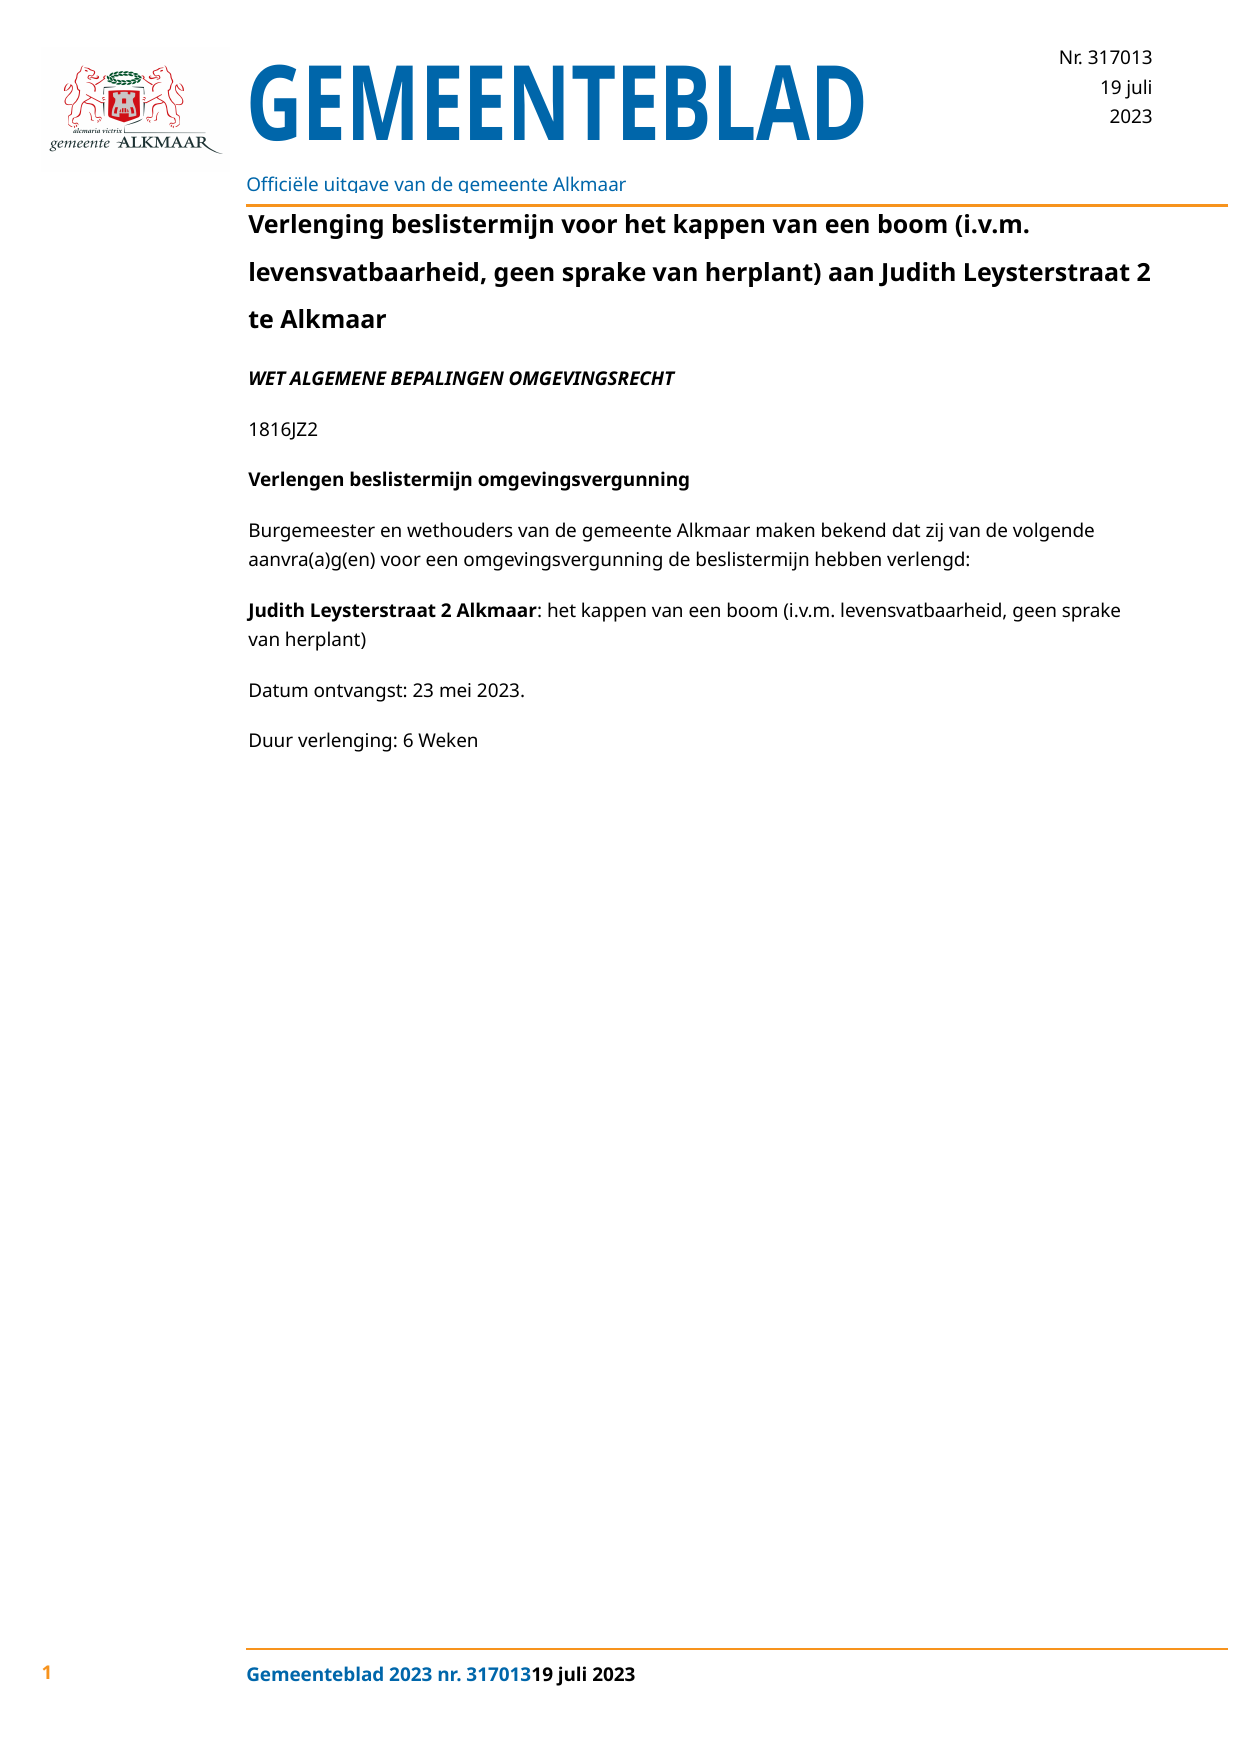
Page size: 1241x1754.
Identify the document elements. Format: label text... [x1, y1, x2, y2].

text 1816JZ2 [248, 416, 1152, 442]
text Datum ontvangst: 23 mei 2023. [248, 677, 1152, 702]
picture [41, 47, 231, 172]
text Duur verlenging: 6 Weken [248, 727, 1152, 753]
text WET ALGEMENE BEPALINGEN OMGEVINGSRECHT [248, 366, 1152, 391]
text Verlengen beslistermijn omgevingsvergunning [248, 466, 1152, 492]
text Burgemeester en wethouders van de gemeente Alkmaar maken bekend dat zij van de volgende aanvra(a)g(en) voor een omgevingsvergunning de beslistermijn hebben verlengd: [248, 517, 1152, 572]
text Judith Leysterstraat 2 Alkmaar: het kappen van een boom (i.v.m. levensvatbaarheid, geen sprake van herplant) [248, 597, 1152, 652]
text Verlenging beslistermijn voor het kappen van een boom (i.v.m. levensvatbaarheid, geen sprake van herplant) aan Judith Leysterstraat 2 te Alkmaar [248, 207, 1152, 336]
